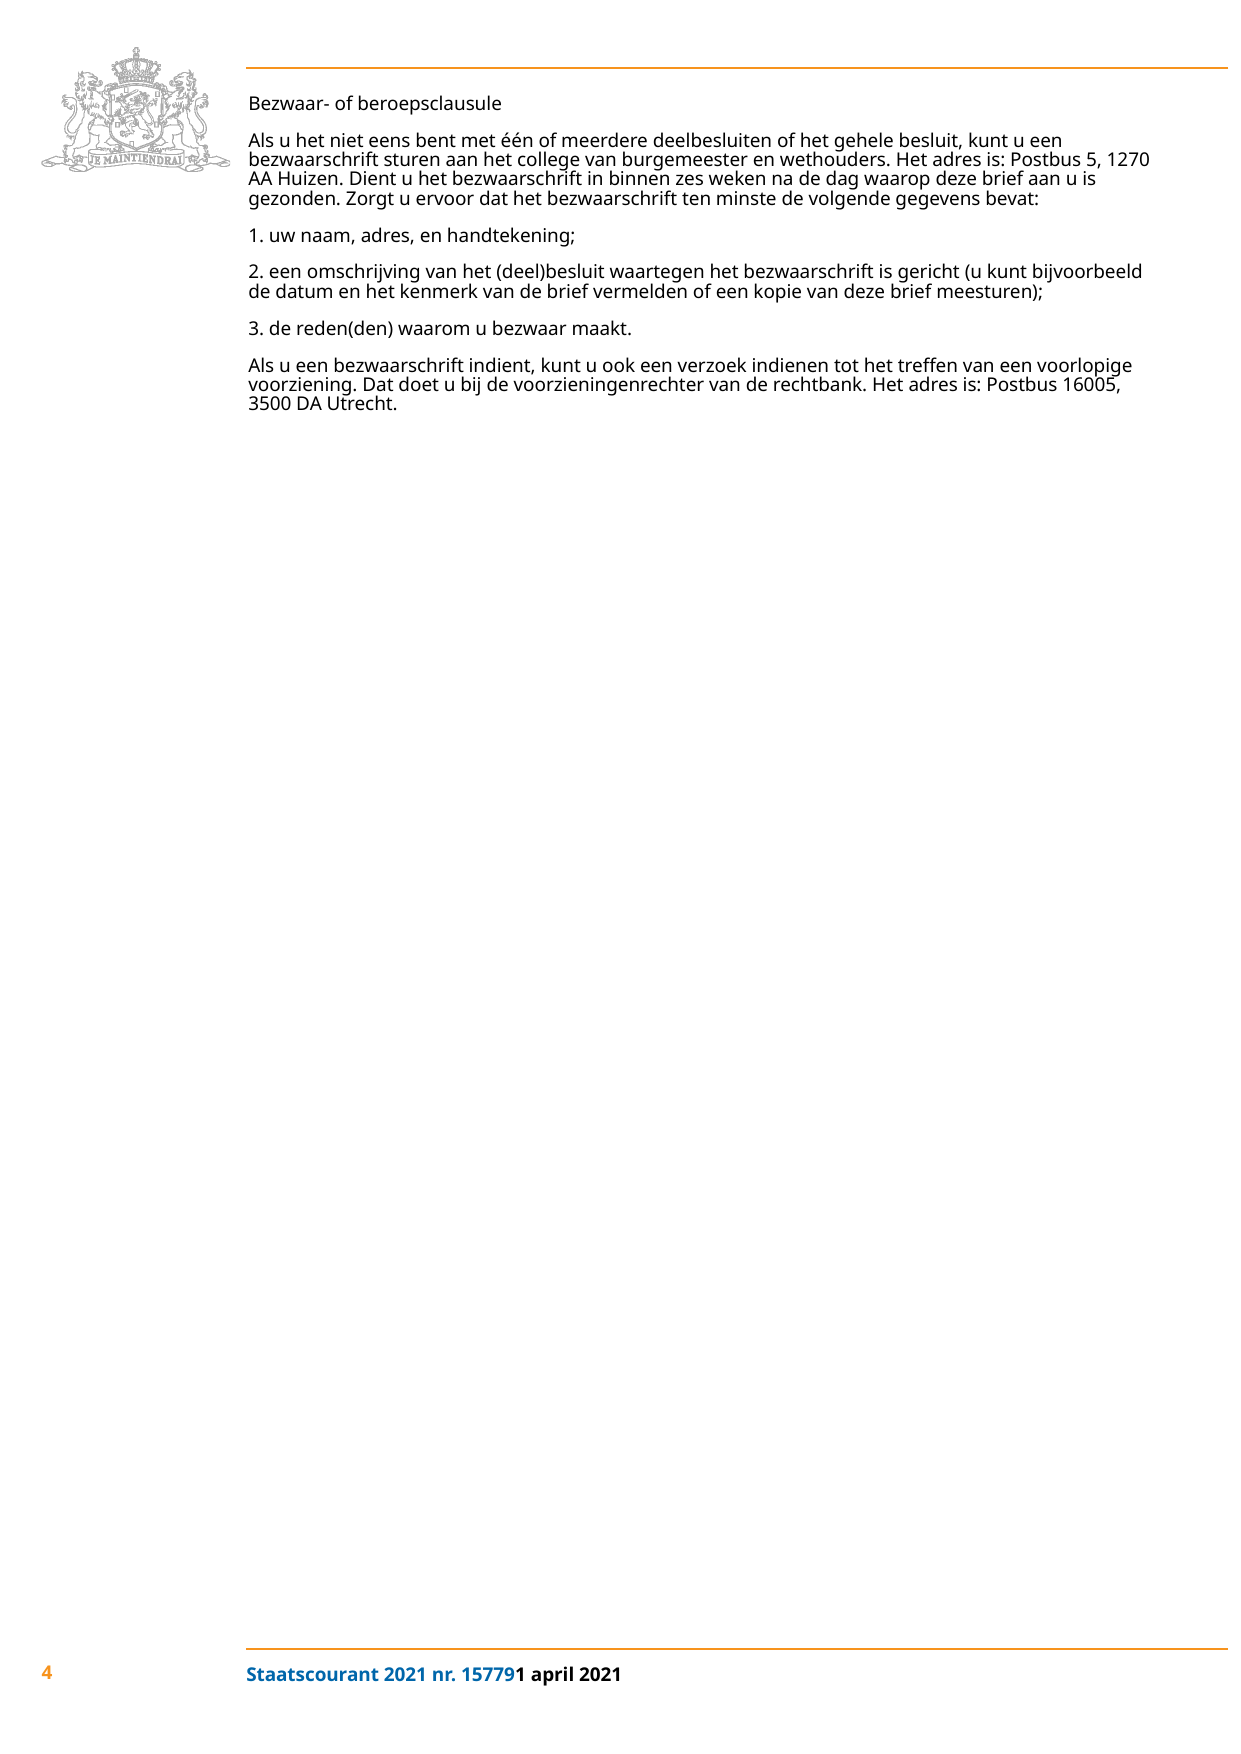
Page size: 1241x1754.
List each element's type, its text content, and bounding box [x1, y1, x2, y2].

text 1. uw naam, adres, en handtekening; [248, 227, 1152, 246]
text Als u het niet eens bent met één of meerdere deelbesluiten of het gehele besluit, kunt u een bezwaarschrift sturen aan het college van burgemeester en wethouders. Het adres is: Postbus 5, 1270 AA Huizen. Dient u het bezwaarschrift in binnen zes weken na de dag waarop deze brief aan u is gezonden. Zorgt u ervoor dat het bezwaarschrift ten minste de volgende gegevens bevat: [248, 132, 1152, 209]
text Bezwaar- of beroepsclausule [248, 95, 1152, 114]
text Als u een bezwaarschrift indient, kunt u ook een verzoek indienen tot het treffen van een voorlopige voorziening. Dat doet u bij de voorzieningenrechter van de rechtbank. Het adres is: Postbus 16005, 3500 DA Utrecht. [248, 357, 1152, 414]
text 2. een omschrijving van het (deel)besluit waartegen het bezwaarschrift is gericht (u kunt bijvoorbeeld de datum en het kenmerk van de brief vermelden of een kopie van deze brief meesturen); [248, 263, 1152, 302]
text 3. de reden(den) waarom u bezwaar maakt. [248, 320, 1152, 339]
picture [41, 47, 231, 172]
